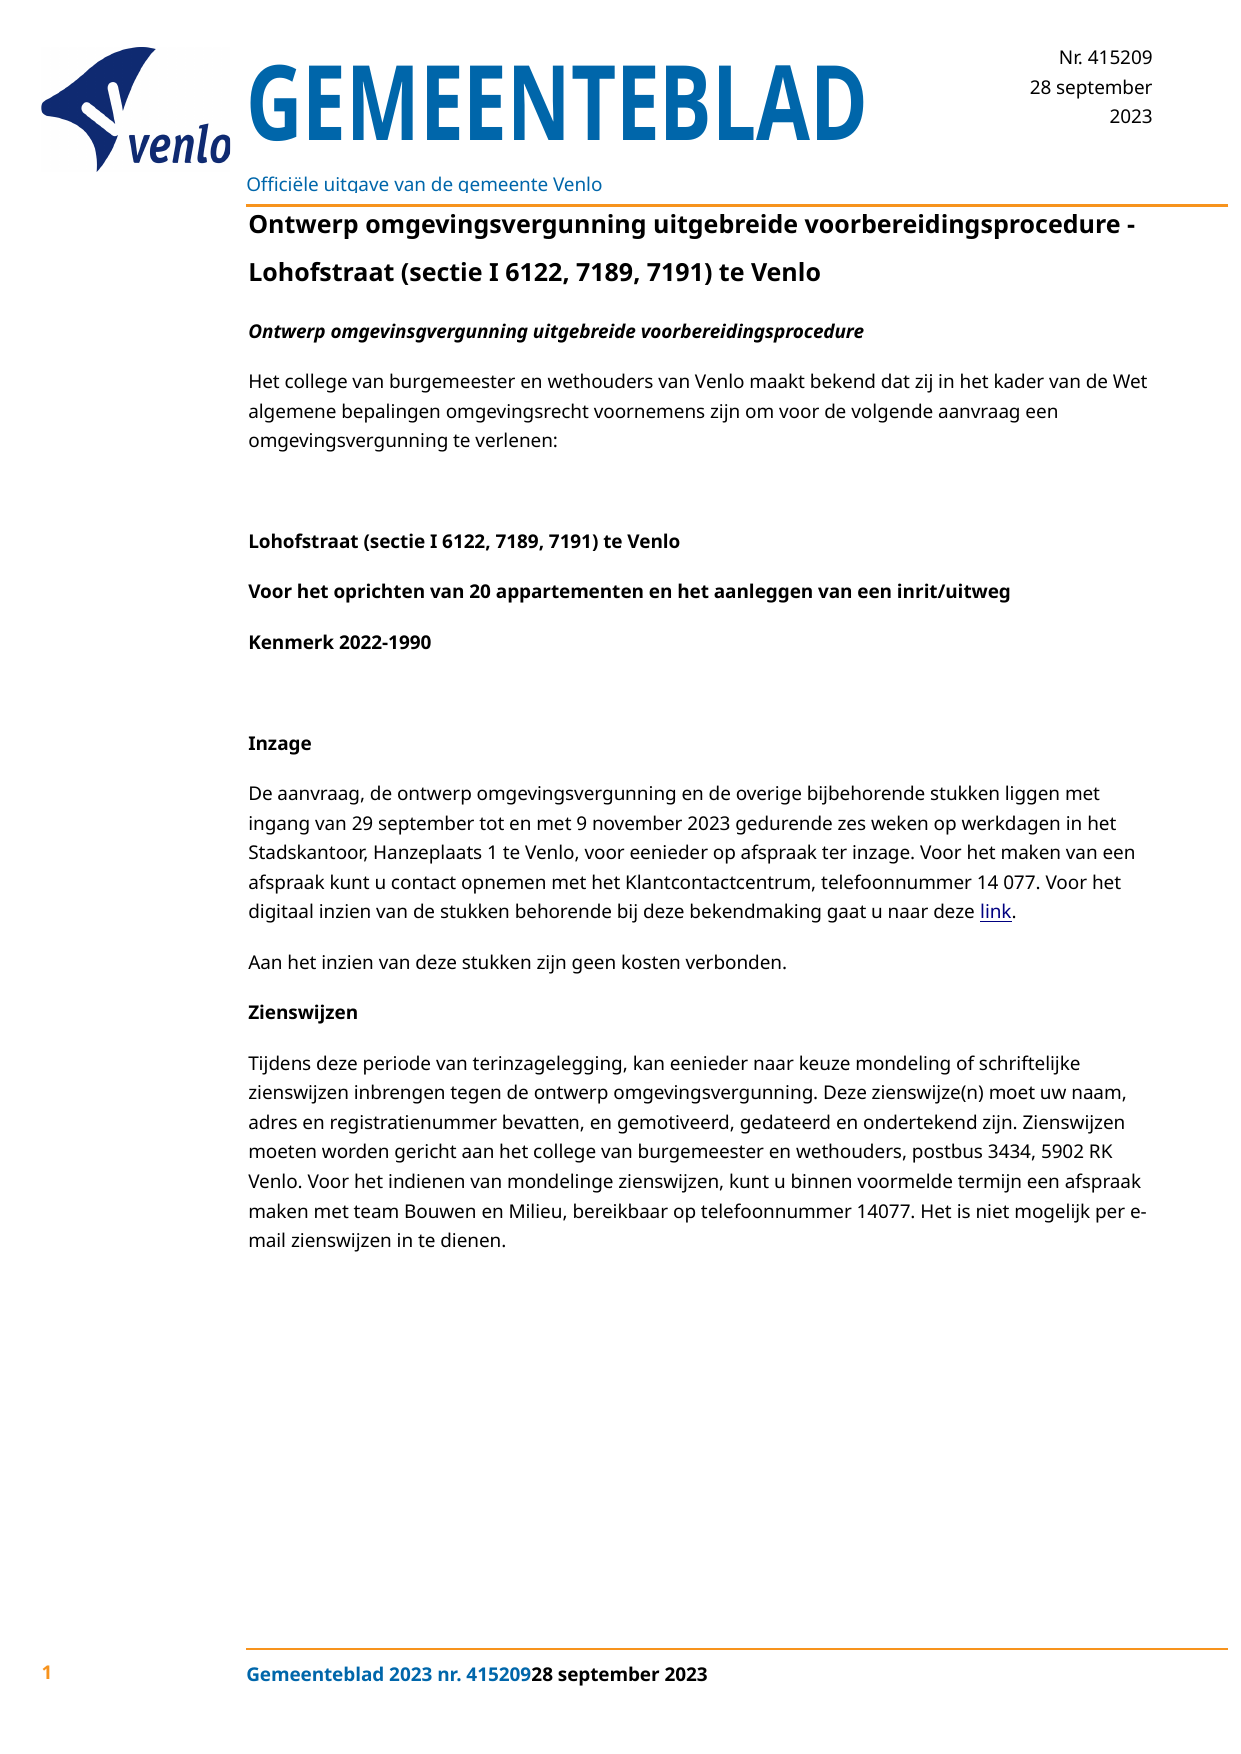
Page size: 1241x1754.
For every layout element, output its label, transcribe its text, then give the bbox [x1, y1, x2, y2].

picture [41, 47, 231, 172]
text Ontwerp omgevinsgvergunning uitgebreide voorbereidingsprocedure [248, 318, 1152, 344]
text Het college van burgemeester en wethouders van Venlo maakt bekend dat zij in het kader van de Wet algemene bepalingen omgevingsrecht voornemens zijn om voor de volgende aanvraag een omgevingsvergunning te verlenen: [248, 368, 1152, 453]
text Aan het inzien van deze stukken zijn geen kosten verbonden. [248, 949, 1152, 975]
text Voor het oprichten van 20 appartementen en het aanleggen van een inrit/uitweg [248, 579, 1152, 604]
text Lohofstraat (sectie I 6122, 7189, 7191) te Venlo [248, 528, 1152, 554]
text Zienswijzen [248, 999, 1152, 1025]
text Inzage [248, 730, 1152, 756]
text Ontwerp omgevingsvergunning uitgebreide voorbereidingsprocedure - Lohofstraat (sectie I 6122, 7189, 7191) te Venlo [248, 207, 1152, 288]
text Tijdens deze periode van terinzagelegging, kan eenieder naar keuze mondeling of schriftelijke zienswijzen inbrengen tegen de ontwerp omgevingsvergunning. Deze zienswijze(n) moet uw naam, adres en registratienummer bevatten, en gemotiveerd, gedateerd en ondertekend zijn. Zienswijzen moeten worden gericht aan het college van burgemeester en wethouders, postbus 3434, 5902 RK Venlo. Voor het indienen van mondelinge zienswijzen, kunt u binnen voormelde termijn een afspraak maken met team Bouwen en Milieu, bereikbaar op telefoonnummer 14077. Het is niet mogelijk per e-mail zienswijzen in te dienen. [248, 1050, 1152, 1253]
text De aanvraag, de ontwerp omgevingsvergunning en de overige bijbehorende stukken liggen met ingang van 29 september tot en met 9 november 2023 gedurende zes weken op werkdagen in het Stadskantoor, Hanzeplaats 1 te Venlo, voor eenieder op afspraak ter inzage. Voor het maken van een afspraak kunt u contact opnemen met het Klantcontactcentrum, telefoonnummer 14 077. Voor het digitaal inzien van de stukken behorende bij deze bekendmaking gaat u naar deze link. [248, 780, 1152, 924]
text Kenmerk 2022-1990 [248, 629, 1152, 655]
